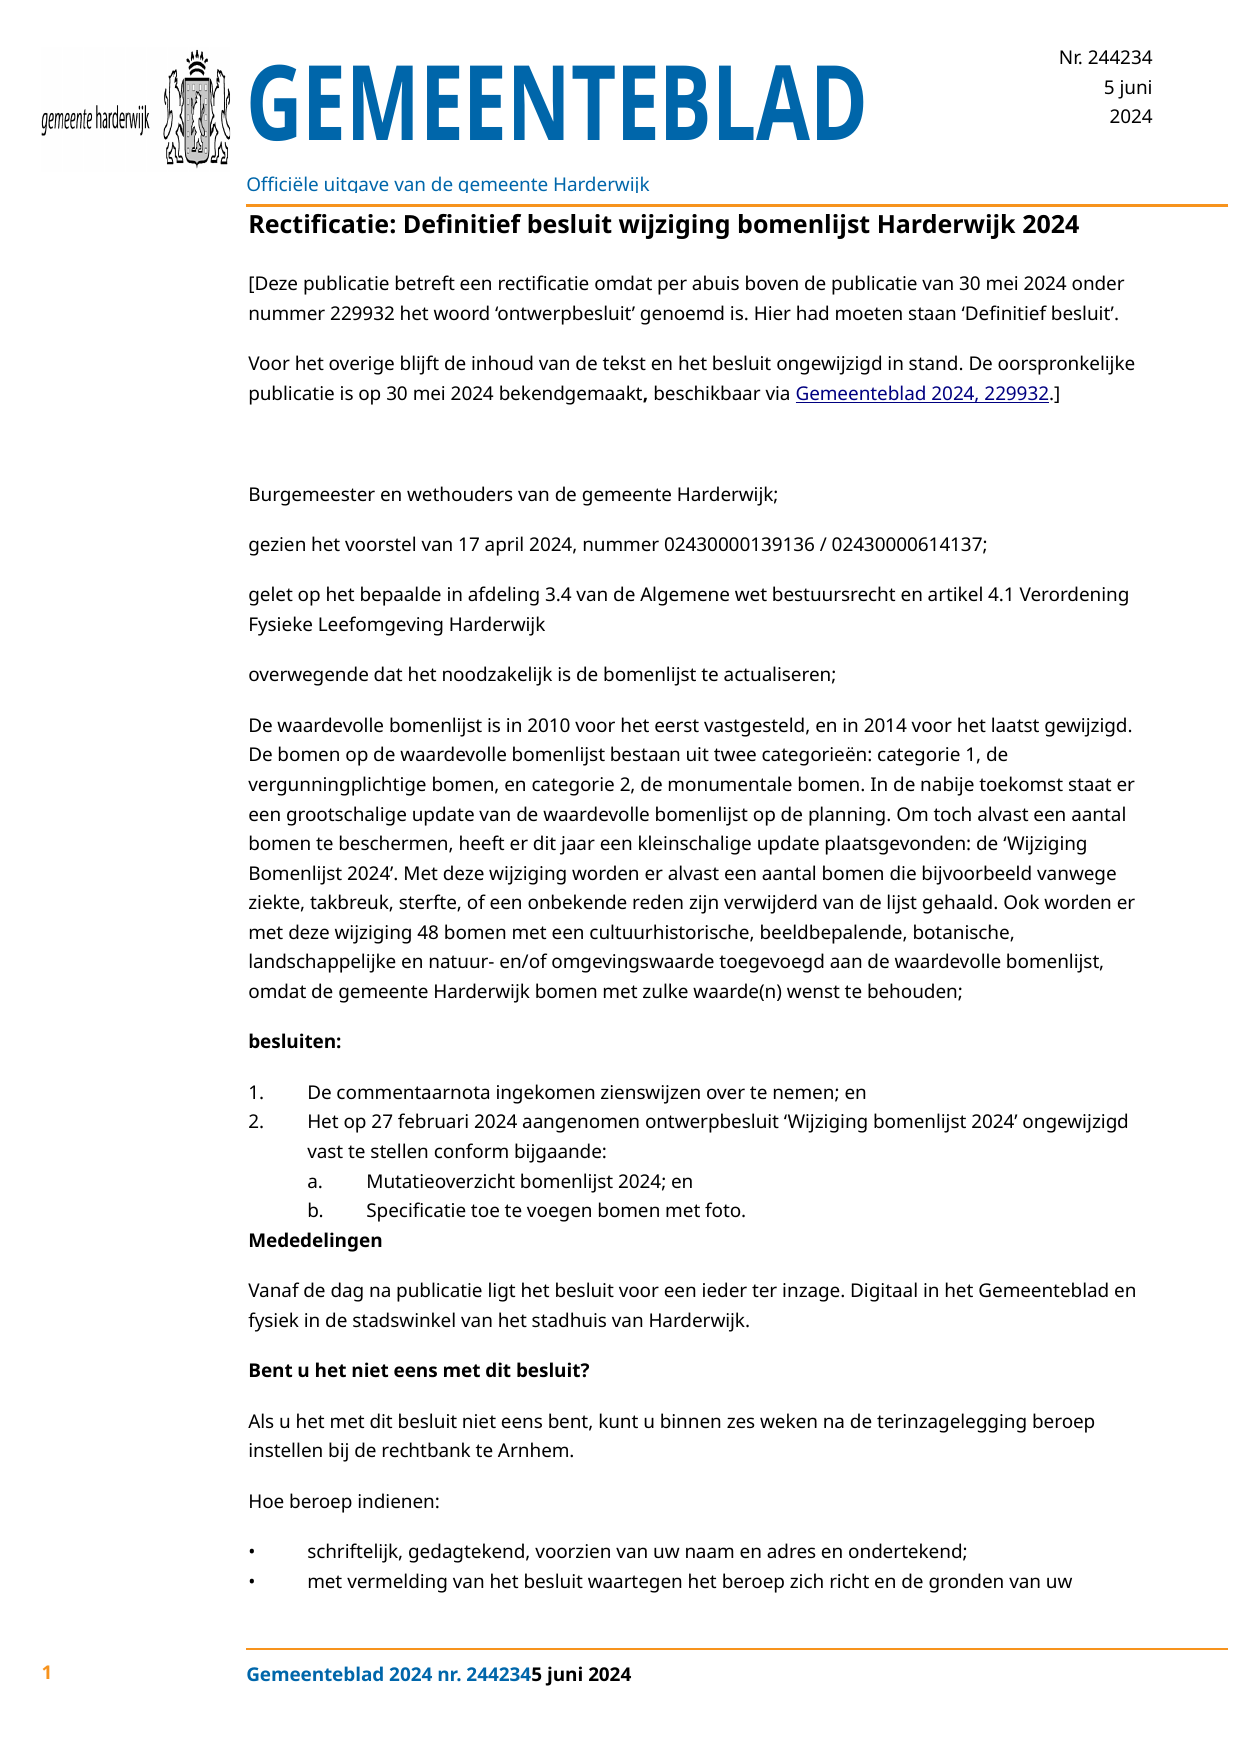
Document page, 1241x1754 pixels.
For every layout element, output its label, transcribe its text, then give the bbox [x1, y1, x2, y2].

picture [41, 47, 231, 172]
list schriftelijk, gedagtekend, voorzien van uw naam en adres en ondertekend; [248, 1538, 1152, 1564]
list Het op 27 februari 2024 aangenomen ontwerpbesluit ‘Wijziging bomenlijst 2024’ ongewijzigd vast te stellen conform bijgaande: [248, 1109, 1152, 1164]
text besluiten: [248, 1029, 1152, 1054]
list Mutatieoverzicht bomenlijst 2024; en [307, 1168, 1152, 1193]
text Als u het met dit besluit niet eens bent, kunt u binnen zes weken na de terinzagelegging beroep instellen bij de rechtbank te Arnhem. [248, 1408, 1152, 1463]
text Hoe beroep indienen: [248, 1488, 1152, 1513]
list De commentaarnota ingekomen zienswijzen over te nemen; en [248, 1079, 1152, 1105]
list Specificatie toe te voegen bomen met foto. [307, 1197, 1152, 1223]
text [Deze publicatie betreft een rectificatie omdat per abuis boven de publicatie van 30 mei 2024 onder nummer 229932 het woord ‘ontwerpbesluit’ genoemd is. Hier had moeten staan ‘Definitief besluit’. [248, 270, 1152, 326]
text Rectificatie: Definitief besluit wijziging bomenlijst Harderwijk 2024 [248, 207, 1152, 241]
text overwegende dat het noodzakelijk is de bomenlijst te actualiseren; [248, 662, 1152, 687]
text Voor het overige blijft de inhoud van de tekst en het besluit ongewijzigd in stand. De oorspronkelijke publicatie is op 30 mei 2024 bekendgemaakt, beschikbaar via Gemeenteblad 2024, 229932.] [248, 350, 1152, 406]
text gezien het voorstel van 17 april 2024, nummer 02430000139136 / 02430000614137; [248, 531, 1152, 557]
text Vanaf de dag na publicatie ligt het besluit voor een ieder ter inzage. Digitaal in het Gemeenteblad en fysiek in de stadswinkel van het stadhuis van Harderwijk. [248, 1277, 1152, 1333]
text De waardevolle bomenlijst is in 2010 voor het eerst vastgesteld, en in 2014 voor het laatst gewijzigd. De bomen op de waardevolle bomenlijst bestaan uit twee categorieën: categorie 1, de vergunningplichtige bomen, en categorie 2, de monumentale bomen. In de nabije toekomst staat er een grootschalige update van de waardevolle bomenlijst op de planning. Om toch alvast een aantal bomen te beschermen, heeft er dit jaar een kleinschalige update plaatsgevonden: de ‘Wijziging Bomenlijst 2024’. Met deze wijziging worden er alvast een aantal bomen die bijvoorbeeld vanwege ziekte, takbreuk, sterfte, of een onbekende reden zijn verwijderd van de lijst gehaald. Ook worden er met deze wijziging 48 bomen met een cultuurhistorische, beeldbepalende, botanische, landschappelijke en natuur- en/of omgevingswaarde toegevoegd aan de waardevolle bomenlijst, omdat de gemeente Harderwijk bomen met zulke waarde(n) wenst te behouden; [248, 712, 1152, 1004]
text Bent u het niet eens met dit besluit? [248, 1357, 1152, 1383]
text gelet op het bepaalde in afdeling 3.4 van de Algemene wet bestuursrecht en artikel 4.1 Verordening Fysieke Leefomgeving Harderwijk [248, 582, 1152, 637]
text Mededelingen [248, 1227, 1152, 1253]
text Burgemeester en wethouders van de gemeente Harderwijk; [248, 481, 1152, 506]
list met vermelding van het besluit waartegen het beroep zich richt en de gronden van uw [248, 1568, 1152, 1593]
